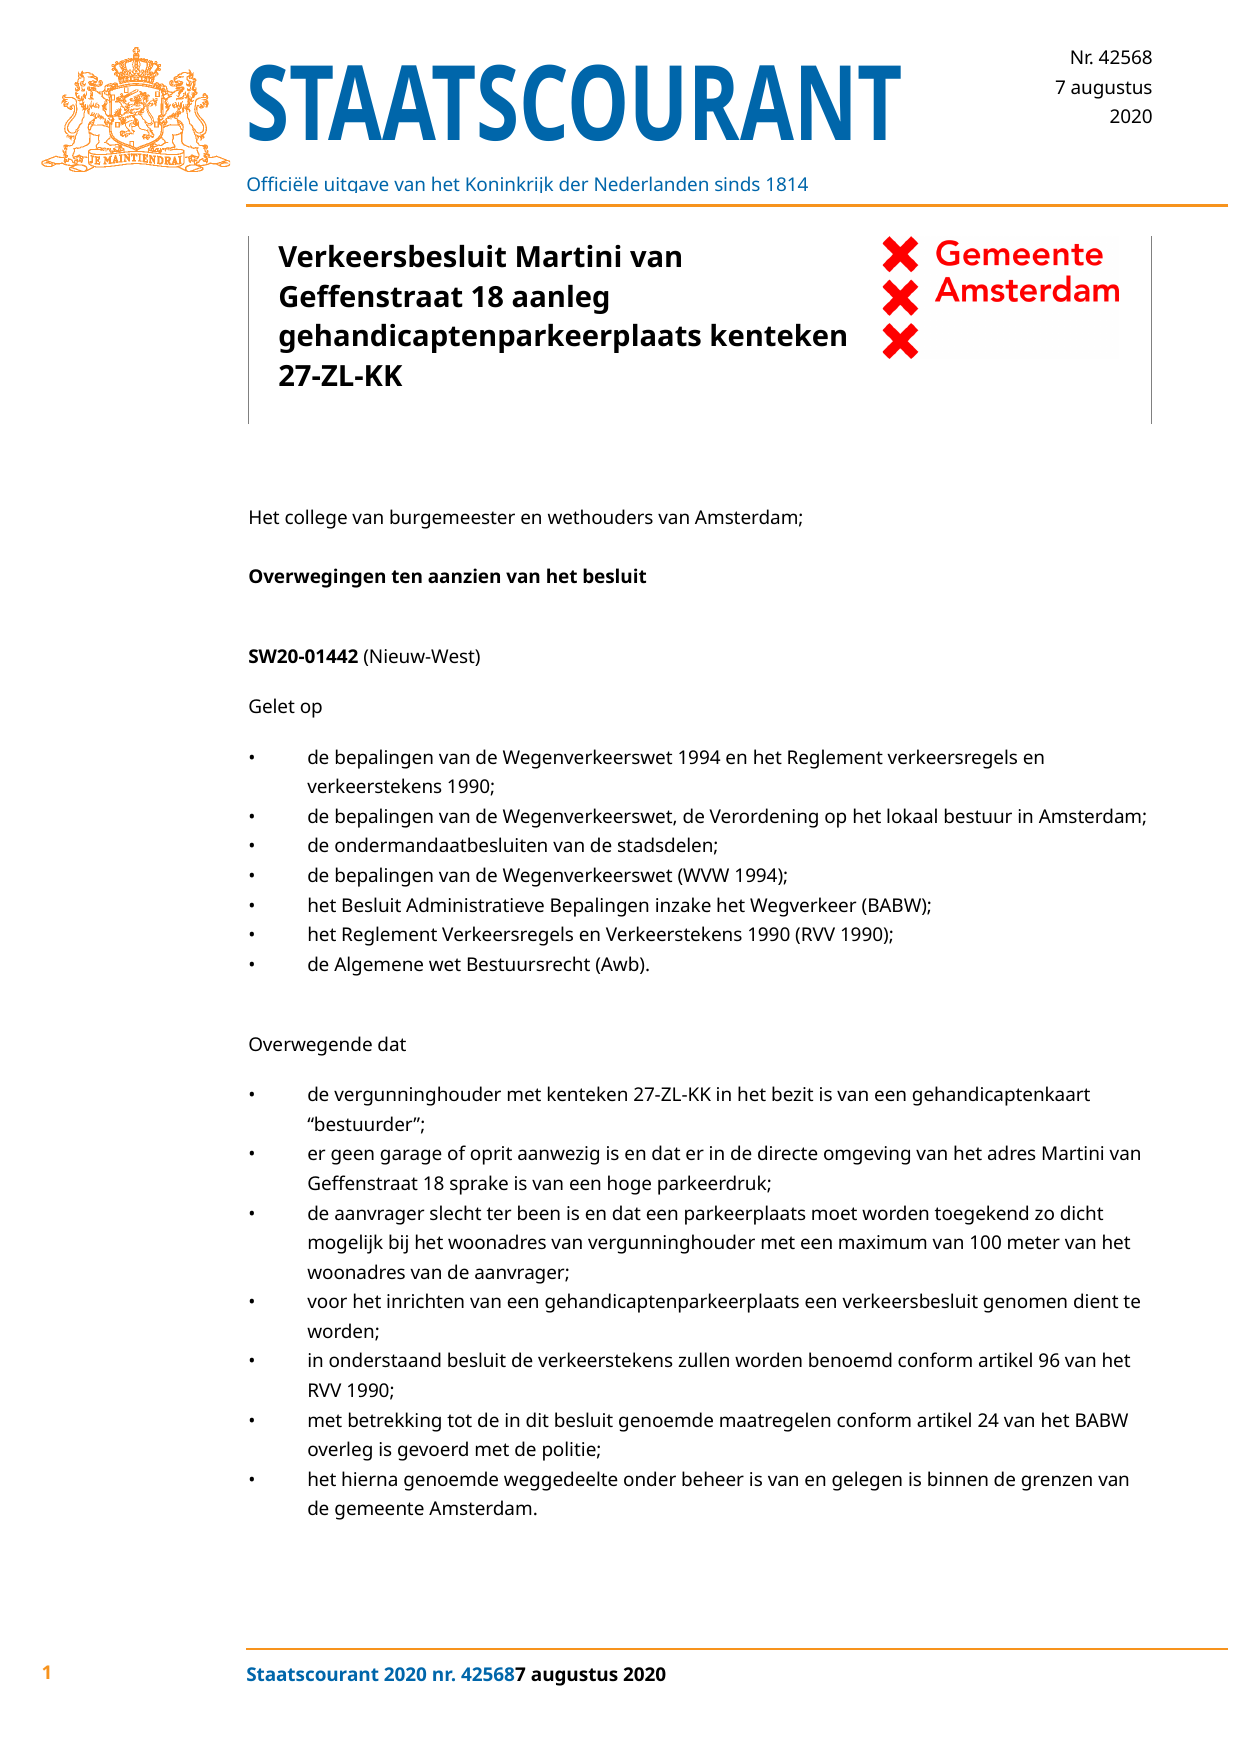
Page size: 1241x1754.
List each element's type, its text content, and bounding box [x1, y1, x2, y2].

table_header Verkeersbesluit Martini van Geffenstraat 18 aanleg gehandicaptenparkeerplaats kenteken 27-ZL-KK [249, 236, 850, 424]
list het Reglement Verkeersregels en Verkeerstekens 1990 (RVV 1990); [248, 921, 1152, 947]
picture [41, 47, 231, 172]
list in onderstaand besluit de verkeerstekens zullen worden benoemd conform artikel 96 van het RVV 1990; [248, 1348, 1152, 1403]
table_header [850, 236, 1151, 424]
text Gelet op [248, 693, 1152, 719]
text Overwegingen ten aanzien van het besluit [248, 563, 1152, 589]
list de Algemene wet Bestuursrecht (Awb). [248, 951, 1152, 977]
list de bepalingen van de Wegenverkeerswet, de Verordening op het lokaal bestuur in Amsterdam; [248, 803, 1152, 829]
list er geen garage of oprit aanwezig is en dat er in de directe omgeving van het adres Martini van Geffenstraat 18 sprake is van een hoge parkeerdruk; [248, 1141, 1152, 1196]
list voor het inrichten van een gehandicaptenparkeerplaats een verkeersbesluit genomen dient te worden; [248, 1288, 1152, 1344]
picture [882, 236, 1119, 359]
text Het college van burgemeester en wethouders van Amsterdam; [248, 504, 1152, 530]
list de bepalingen van de Wegenverkeerswet (WVW 1994); [248, 862, 1152, 888]
list de aanvrager slecht ter been is en dat een parkeerplaats moet worden toegekend zo dicht mogelijk bij het woonadres van vergunninghouder met een maximum van 100 meter van het woonadres van de aanvrager; [248, 1200, 1152, 1285]
list de vergunninghouder met kenteken 27-ZL-KK in het bezit is van een gehandicaptenkaart “bestuurder”; [248, 1081, 1152, 1137]
text SW20-01442 (Nieuw-West) [248, 643, 1152, 669]
list met betrekking tot de in dit besluit genoemde maatregelen conform artikel 24 van het BABW overleg is gevoerd met de politie; [248, 1407, 1152, 1462]
list de bepalingen van de Wegenverkeerswet 1994 en het Reglement verkeersregels en verkeerstekens 1990; [248, 744, 1152, 799]
list het hierna genoemde weggedeelte onder beheer is van en gelegen is binnen de grenzen van de gemeente Amsterdam. [248, 1466, 1152, 1521]
list het Besluit Administratieve Bepalingen inzake het Wegverkeer (BABW); [248, 892, 1152, 918]
text Overwegende dat [248, 1031, 1152, 1057]
list de ondermandaatbesluiten van de stadsdelen; [248, 833, 1152, 858]
